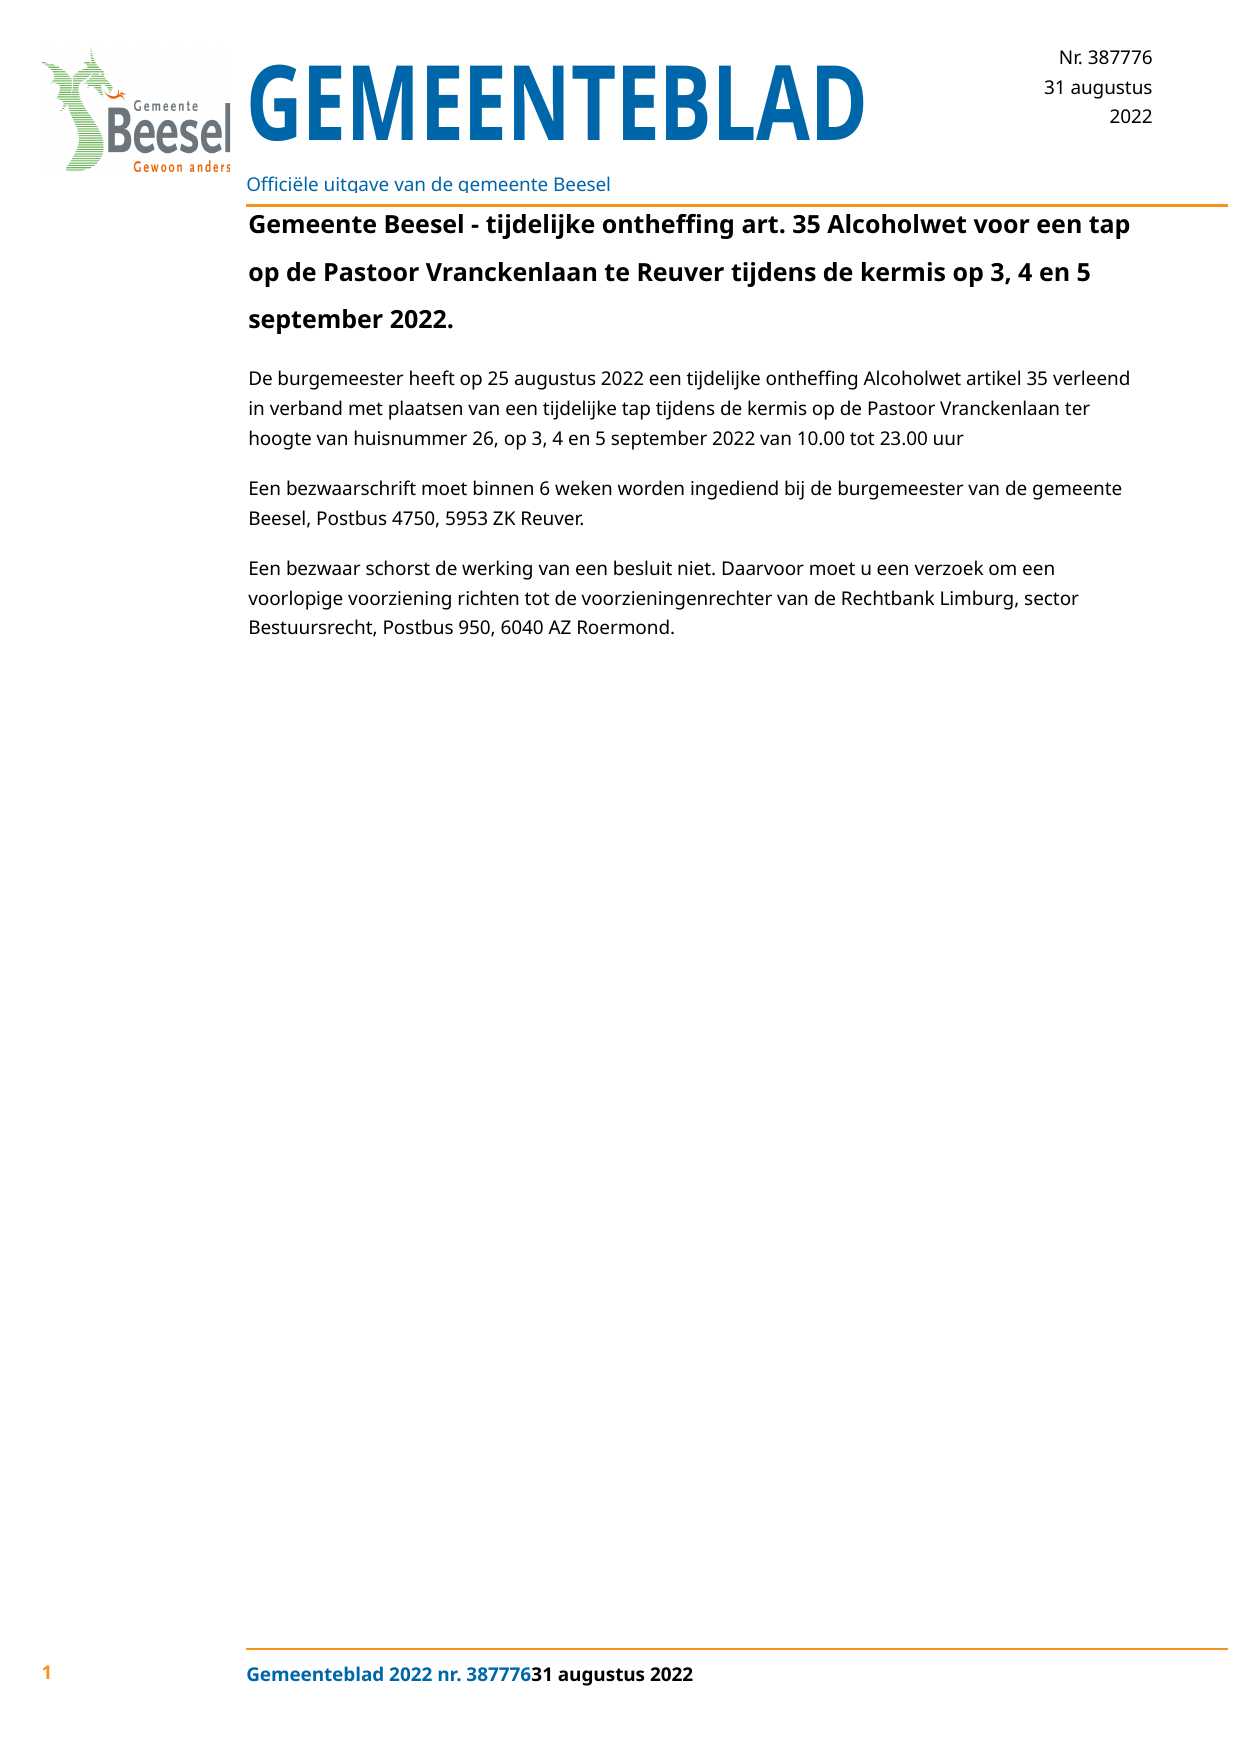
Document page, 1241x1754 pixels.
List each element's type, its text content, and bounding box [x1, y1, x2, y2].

text Een bezwaarschrift moet binnen 6 weken worden ingediend bij de burgemeester van de gemeente Beesel, Postbus 4750, 5953 ZK Reuver. [248, 475, 1152, 530]
text De burgemeester heeft op 25 augustus 2022 een tijdelijke ontheffing Alcoholwet artikel 35 verleend in verband met plaatsen van een tijdelijke tap tijdens de kermis op de Pastoor Vranckenlaan ter hoogte van huisnummer 26, op 3, 4 en 5 september 2022 van 10.00 tot 23.00 uur [248, 366, 1152, 450]
text Gemeente Beesel - tijdelijke ontheffing art. 35 Alcoholwet voor een tap op de Pastoor Vranckenlaan te Reuver tijdens de kermis op 3, 4 en 5 september 2022. [248, 207, 1152, 336]
text Een bezwaar schorst de werking van een besluit niet. Daarvoor moet u een verzoek om een voorlopige voorziening richten tot de voorzieningenrechter van de Rechtbank Limburg, sector Bestuursrecht, Postbus 950, 6040 AZ Roermond. [248, 555, 1152, 640]
picture [41, 47, 231, 172]
